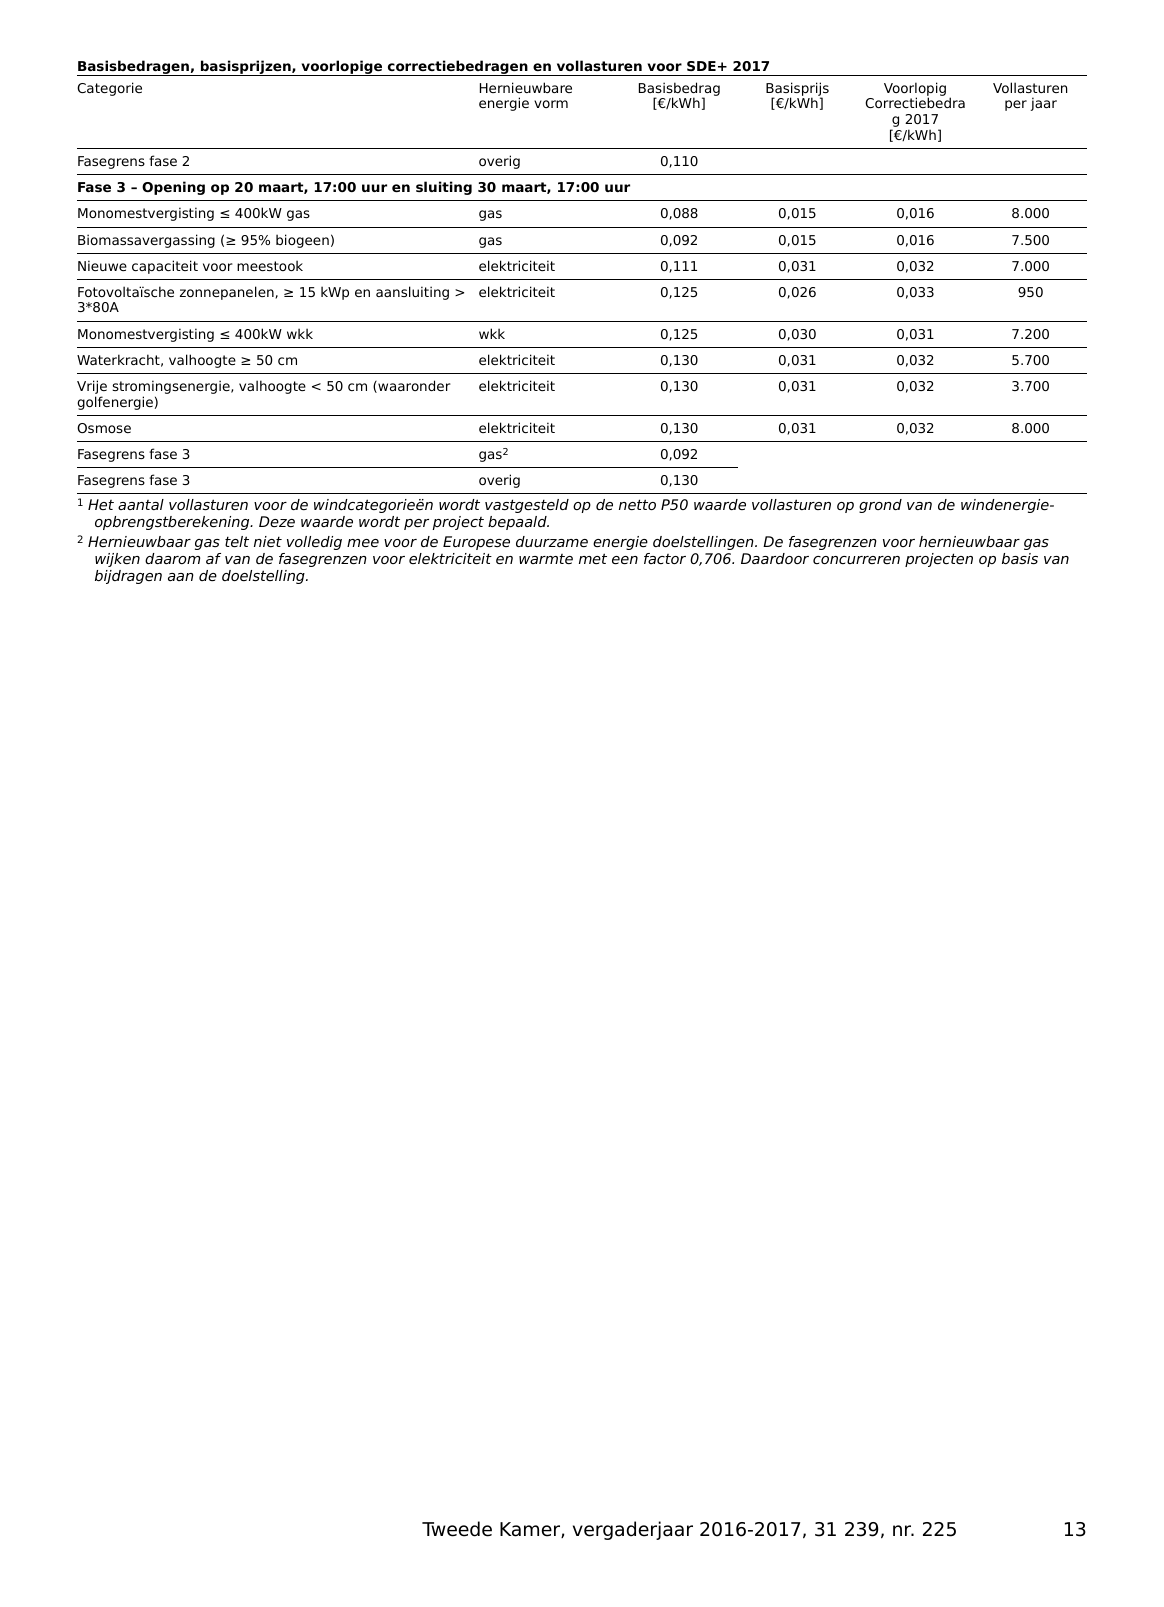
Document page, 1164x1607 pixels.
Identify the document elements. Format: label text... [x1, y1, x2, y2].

table_cell 0,130 [620, 468, 738, 493]
table_cell Monomestvergisting ≤ 400kW wkk [77, 322, 472, 347]
table_cell 0,092 [620, 442, 738, 467]
table_cell 0,125 [620, 280, 738, 321]
table_cell Vrije stromingsenergie, valhoogte < 50 cm (waaronder golfenergie) [77, 374, 472, 415]
table_cell elektriciteit [473, 280, 620, 321]
table_cell Waterkracht, valhoogte ≥ 50 cm [77, 348, 472, 373]
table_cell gas2 [473, 442, 620, 467]
table_cell Biomassavergassing (≥ 95% biogeen) [77, 228, 472, 253]
table_cell 0,015 [738, 201, 856, 227]
table_cell 0,032 [856, 254, 974, 279]
table_cell 0,026 [738, 280, 856, 321]
table_cell 0,033 [856, 280, 974, 321]
table_cell 0,015 [738, 228, 856, 253]
table_cell overig [473, 149, 620, 174]
table_cell 1 Het aantal vollasturen voor de windcategorieën wordt vastgesteld op de netto P50 waarde vollasturen op grond van de windenergie-opbrengstberekening. Deze waarde wordt per project bepaald. 2 Hernieuwbaar gas telt niet volledig mee voor de Europese duurzame energie doelstellingen. De fasegrenzen voor hernieuwbaar gas wijken daarom af van de fasegrenzen voor elektriciteit en warmte met een factor 0,706. Daardoor concurreren projecten op basis van bijdragen aan de doelstelling. [77, 494, 1087, 584]
table_cell 0,088 [620, 201, 738, 227]
table_cell 0,031 [738, 348, 856, 373]
table_cell 0,130 [620, 348, 738, 373]
table_cell Fotovoltaïsche zonnepanelen, ≥ 15 kWp en aansluiting > 3*80A [77, 280, 472, 321]
table_cell elektriciteit [473, 348, 620, 373]
table_cell 0,031 [738, 254, 856, 279]
table_cell 0,031 [738, 416, 856, 441]
table_cell 7.200 [974, 322, 1087, 347]
table_cell [738, 149, 1087, 174]
table_cell 5.700 [974, 348, 1087, 373]
table_cell 0,110 [620, 149, 738, 174]
table_cell Vollasturen per jaar [974, 76, 1087, 148]
table_cell Categorie [77, 76, 472, 148]
table_cell 0,032 [856, 374, 974, 415]
table_cell Basisprijs [€/kWh] [738, 76, 856, 148]
table_cell 8.000 [974, 416, 1087, 441]
table_cell 0,031 [738, 374, 856, 415]
table_cell Nieuwe capaciteit voor meestook [77, 254, 472, 279]
table_cell 0,032 [856, 416, 974, 441]
table_cell 0,092 [620, 228, 738, 253]
table_cell Voorlopig Correctiebedrag 2017 [€/kWh] [856, 76, 974, 148]
table_cell elektriciteit [473, 374, 620, 415]
table_cell overig [473, 468, 620, 493]
table_cell 7.000 [974, 254, 1087, 279]
table_cell 0,016 [856, 201, 974, 227]
table_cell elektriciteit [473, 416, 620, 441]
table_cell Basisbedrag [€/kWh] [620, 76, 738, 148]
table_cell 0,130 [620, 416, 738, 441]
table_cell [738, 442, 1087, 493]
table_cell 7.500 [974, 228, 1087, 253]
table_cell 3.700 [974, 374, 1087, 415]
table_cell Monomestvergisting ≤ 400kW gas [77, 201, 472, 227]
table_cell gas [473, 228, 620, 253]
table_cell 0,016 [856, 228, 974, 253]
table_cell 8.000 [974, 201, 1087, 227]
table_cell Hernieuwbare energie vorm [473, 76, 620, 148]
table_cell 950 [974, 280, 1087, 321]
table_cell 0,130 [620, 374, 738, 415]
table_cell elektriciteit [473, 254, 620, 279]
table_cell Fasegrens fase 3 [77, 468, 472, 493]
table_cell Fasegrens fase 3 [77, 442, 472, 467]
table_cell 0,031 [856, 322, 974, 347]
table_cell Fase 3 – Opening op 20 maart, 17:00 uur en sluiting 30 maart, 17:00 uur [77, 175, 1087, 200]
table_cell 0,125 [620, 322, 738, 347]
table_cell gas [473, 201, 620, 227]
table_cell Fasegrens fase 2 [77, 149, 472, 174]
table_cell 0,032 [856, 348, 974, 373]
table_cell wkk [473, 322, 620, 347]
table_header Basisbedragen, basisprijzen, voorlopige correctiebedragen en vollasturen voor SDE+ 2017 [77, 59, 1087, 75]
table_cell Osmose [77, 416, 472, 441]
table_cell 0,030 [738, 322, 856, 347]
table_cell 0,111 [620, 254, 738, 279]
